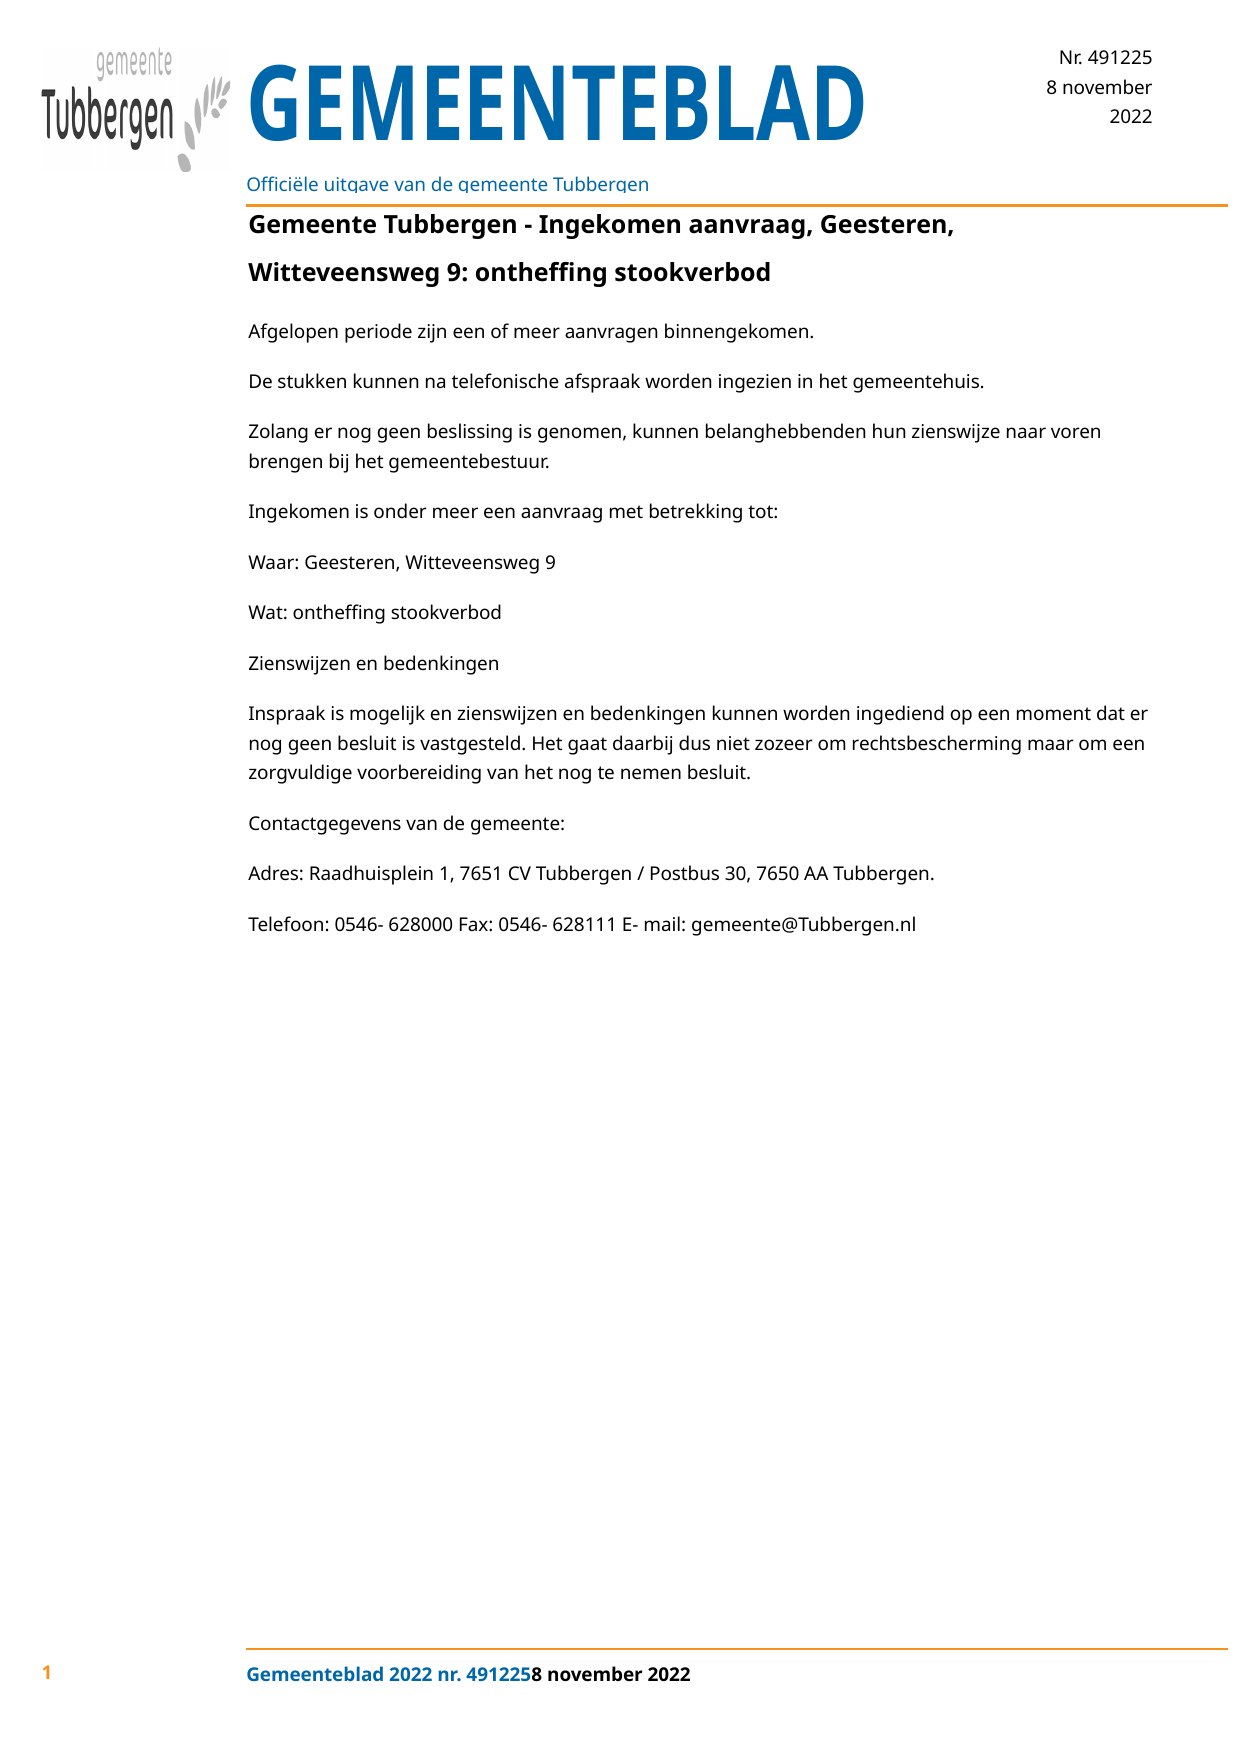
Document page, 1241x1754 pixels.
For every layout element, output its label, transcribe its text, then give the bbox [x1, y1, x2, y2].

text Ingekomen is onder meer een aanvraag met betrekking tot: [248, 499, 1152, 524]
text Telefoon: 0546- 628000 Fax: 0546- 628111 E- mail: gemeente@Tubbergen.nl [248, 911, 1152, 937]
picture [41, 47, 231, 172]
text Zolang er nog geen beslissing is genomen, kunnen belanghebbenden hun zienswijze naar voren brengen bij het gemeentebestuur. [248, 419, 1152, 474]
text Wat: ontheffing stookverbod [248, 599, 1152, 625]
text Afgelopen periode zijn een of meer aanvragen binnengekomen. [248, 318, 1152, 344]
text Inspraak is mogelijk en zienswijzen en bedenkingen kunnen worden ingediend op een moment dat er nog geen besluit is vastgesteld. Het gaat daarbij dus niet zozeer om rechtsbescherming maar om een zorgvuldige voorbereiding van het nog te nemen besluit. [248, 700, 1152, 785]
text Adres: Raadhuisplein 1, 7651 CV Tubbergen / Postbus 30, 7650 AA Tubbergen. [248, 860, 1152, 886]
text De stukken kunnen na telefonische afspraak worden ingezien in het gemeentehuis. [248, 368, 1152, 394]
text Gemeente Tubbergen - Ingekomen aanvraag, Geesteren, Witteveensweg 9: ontheffing stookverbod [248, 207, 1152, 288]
text Contactgegevens van de gemeente: [248, 810, 1152, 836]
text Zienswijzen en bedenkingen [248, 650, 1152, 676]
text Waar: Geesteren, Witteveensweg 9 [248, 549, 1152, 575]
